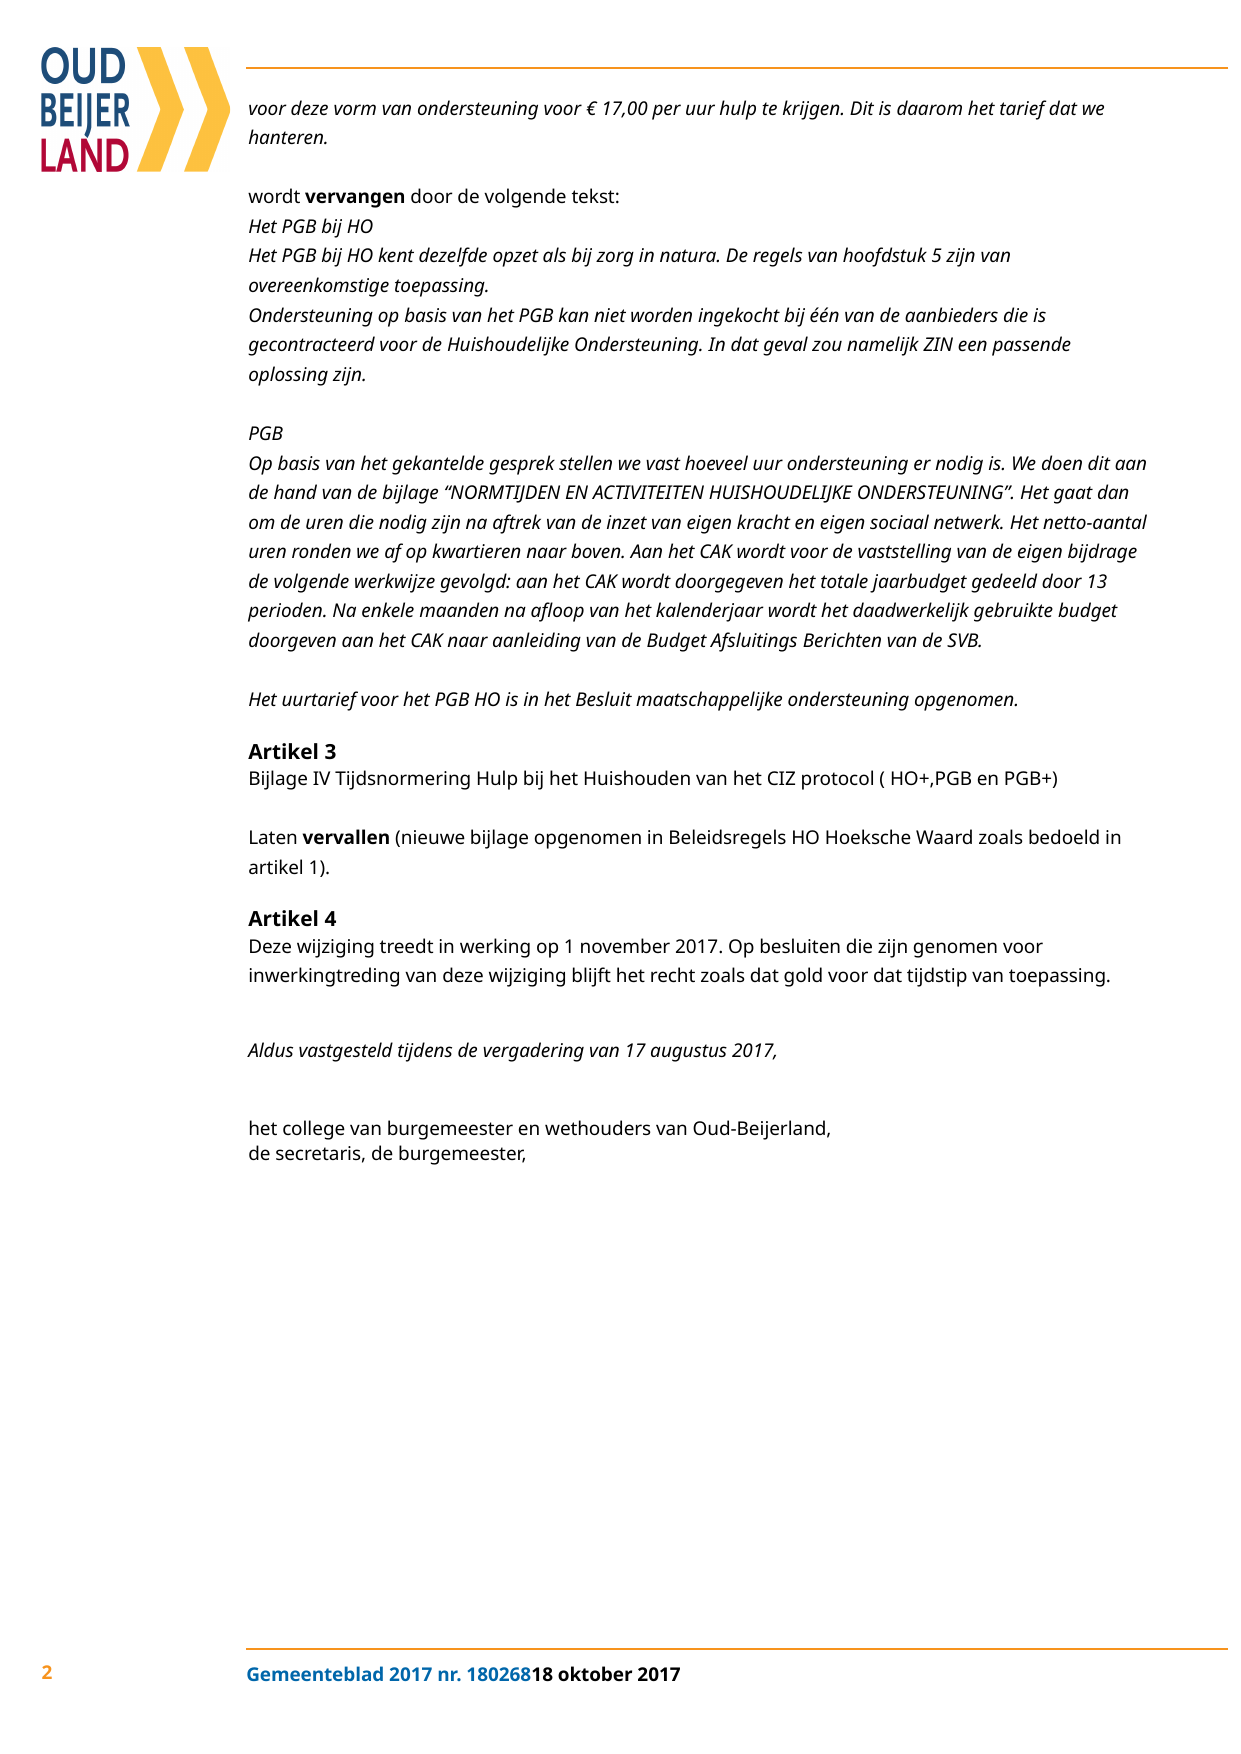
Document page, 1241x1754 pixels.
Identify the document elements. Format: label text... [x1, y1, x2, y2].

picture [41, 47, 231, 172]
text Aldus vastgesteld tijdens de vergadering van 17 augustus 2017, [248, 1038, 1152, 1063]
text Bijlage IV Tijdsnormering Hulp bij het Huishouden van het CIZ protocol ( HO+,PGB en PGB+) [248, 765, 1152, 791]
text Het uurtarief voor het PGB HO is in het Besluit maatschappelijke ondersteuning opgenomen. [248, 686, 1152, 712]
text Artikel 4 [248, 904, 1152, 933]
text Het PGB bij HO kent dezelfde opzet als bij zorg in natura. De regels van hoofdstuk 5 zijn van overeenkomstige toepassing. [248, 243, 1152, 298]
text wordt vervangen door de volgende tekst: [248, 183, 1152, 209]
text de secretaris, de burgemeester, [248, 1141, 1152, 1166]
text Het PGB bij HO [248, 213, 1152, 239]
text het college van burgemeester en wethouders van Oud-Beijerland, [248, 1115, 1152, 1141]
text voor deze vorm van ondersteuning voor € 17,00 per uur hulp te krijgen. Dit is daarom het tarief dat we hanteren. [248, 95, 1152, 150]
text Ondersteuning op basis van het PGB kan niet worden ingekocht bij één van de aanbieders die is gecontracteerd voor de Huishoudelijke Ondersteuning. In dat geval zou namelijk ZIN een passende oplossing zijn. [248, 302, 1152, 387]
text Artikel 3 [248, 737, 1152, 765]
text Deze wijziging treedt in werking op 1 november 2017. Op besluiten die zijn genomen voor inwerkingtreding van deze wijziging blijft het recht zoals dat gold voor dat tijdstip van toepassing. [248, 933, 1152, 988]
text Op basis van het gekantelde gesprek stellen we vast hoeveel uur ondersteuning er nodig is. We doen dit aan de hand van de bijlage “NORMTIJDEN EN ACTIVITEITEN HUISHOUDELIJKE ONDERSTEUNING”. Het gaat dan om de uren die nodig zijn na aftrek van de inzet van eigen kracht en eigen sociaal netwerk. Het netto-aantal uren ronden we af op kwartieren naar boven. Aan het CAK wordt voor de vaststelling van de eigen bijdrage de volgende werkwijze gevolgd: aan het CAK wordt doorgegeven het totale jaarbudget gedeeld door 13 perioden. Na enkele maanden na afloop van het kalenderjaar wordt het daadwerkelijk gebruikte budget doorgeven aan het CAK naar aanleiding van de Budget Afsluitings Berichten van de SVB. [248, 450, 1152, 653]
text Laten vervallen (nieuwe bijlage opgenomen in Beleidsregels HO Hoeksche Waard zoals bedoeld in artikel 1). [248, 824, 1152, 880]
text PGB [248, 420, 1152, 446]
